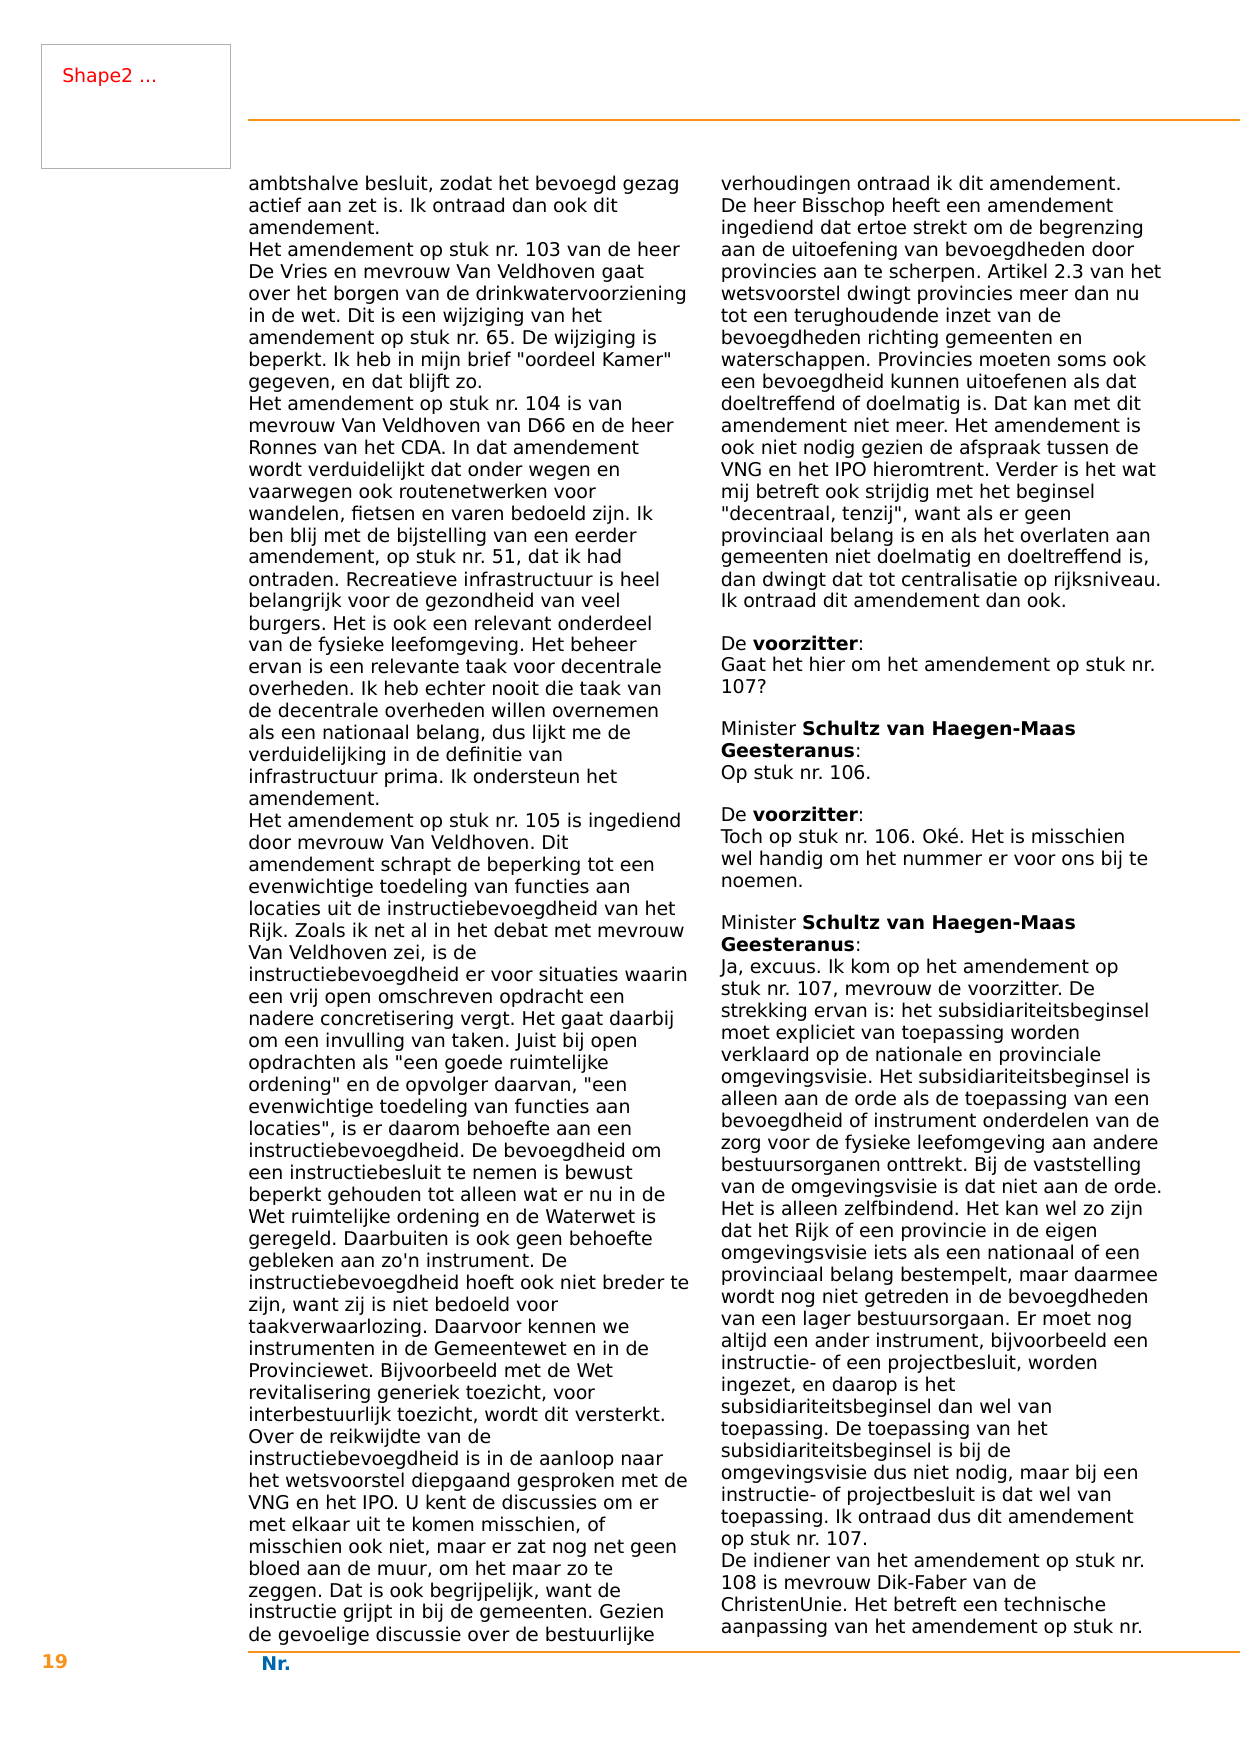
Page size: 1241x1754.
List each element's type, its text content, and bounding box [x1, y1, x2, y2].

text Toch op stuk nr. 106. Oké. Het is misschien wel handig om het nummer er voor ons bij te noemen. [721, 826, 1163, 892]
text De heer Bisschop heeft een amendement ingediend dat ertoe strekt om de begrenzing aan de uitoefening van bevoegdheden door provincies aan te scherpen. Artikel 2.3 van het wetsvoorstel dwingt provincies meer dan nu tot een terughoudende inzet van de bevoegdheden richting gemeenten en waterschappen. Provincies moeten soms ook een bevoegdheid kunnen uitoefenen als dat doeltreffend of doelmatig is. Dat kan met dit amendement niet meer. Het amendement is ook niet nodig gezien de afspraak tussen de VNG en het IPO hieromtrent. Verder is het wat mij betreft ook strijdig met het beginsel "decentraal, tenzij", want als er geen provinciaal belang is en als het overlaten aan gemeenten niet doelmatig en doeltreffend is, dan dwingt dat tot centralisatie op rijksniveau. Ik ontraad dit amendement dan ook. [721, 195, 1163, 612]
text Het amendement op stuk nr. 103 van de heer De Vries en mevrouw Van Veldhoven gaat over het borgen van de drinkwatervoorziening in de wet. Dit is een wijziging van het amendement op stuk nr. 65. De wijziging is beperkt. Ik heb in mijn brief "oordeel Kamer" gegeven, en dat blijft zo. [248, 239, 691, 393]
text Ja, excuus. Ik kom op het amendement op stuk nr. 107, mevrouw de voorzitter. De strekking ervan is: het subsidiariteitsbeginsel moet expliciet van toepassing worden verklaard op de nationale en provinciale omgevingsvisie. Het subsidiariteitsbeginsel is alleen aan de orde als de toepassing van een bevoegdheid of instrument onderdelen van de zorg voor de fysieke leefomgeving aan andere bestuursorganen onttrekt. Bij de vaststelling van de omgevingsvisie is dat niet aan de orde. Het is alleen zelfbindend. Het kan wel zo zijn dat het Rijk of een provincie in de eigen omgevingsvisie iets als een nationaal of een provinciaal belang bestempelt, maar daarmee wordt nog niet getreden in de bevoegdheden van een lager bestuursorgaan. Er moet nog altijd een ander instrument, bijvoorbeeld een instructie- of een projectbesluit, worden ingezet, en daarop is het subsidiariteitsbeginsel dan wel van toepassing. De toepassing van het subsidiariteitsbeginsel is bij de omgevingsvisie dus niet nodig, maar bij een instructie- of projectbesluit is dat wel van toepassing. Ik ontraad dus dit amendement op stuk nr. 107. [721, 956, 1163, 1549]
text Minister Schultz van Haegen-Maas Geesteranus: [721, 912, 1163, 956]
text De voorzitter: [721, 632, 1163, 654]
text Het amendement op stuk nr. 105 is ingediend door mevrouw Van Veldhoven. Dit amendement schrapt de beperking tot een evenwichtige toedeling van functies aan locaties uit de instructiebevoegdheid van het Rijk. Zoals ik net al in het debat met mevrouw Van Veldhoven zei, is de instructiebevoegdheid er voor situaties waarin een vrij open omschreven opdracht een nadere concretisering vergt. Het gaat daarbij om een invulling van taken. Juist bij open opdrachten als "een goede ruimtelijke ordening" en de opvolger daarvan, "een evenwichtige toedeling van functies aan locaties", is er daarom behoefte aan een instructiebevoegdheid. De bevoegdheid om een instructiebesluit te nemen is bewust beperkt gehouden tot alleen wat er nu in de Wet ruimtelijke ordening en de Waterwet is geregeld. Daarbuiten is ook geen behoefte gebleken aan zo'n instrument. De instructiebevoegdheid hoeft ook niet breder te zijn, want zij is niet bedoeld voor taakverwaarlozing. Daarvoor kennen we instrumenten in de Gemeentewet en in de Provinciewet. Bijvoorbeeld met de Wet revitalisering generiek toezicht, voor interbestuurlijk toezicht, wordt dit versterkt. Over de reikwijdte van de instructiebevoegdheid is in de aanloop naar het wetsvoorstel diepgaand gesproken met de VNG en het IPO. U kent de discussies om er met elkaar uit te komen misschien, of misschien ook niet, maar er zat nog net geen bloed aan de muur, om het maar zo te zeggen. Dat is ook begrijpelijk, want de instructie grijpt in bij de gemeenten. Gezien de gevoelige discussie over de bestuurlijke [248, 810, 691, 1645]
text Minister Schultz van Haegen-Maas Geesteranus: [721, 718, 1163, 762]
text De voorzitter: [721, 804, 1163, 826]
text De indiener van het amendement op stuk nr. 108 is mevrouw Dik-Faber van de ChristenUnie. Het betreft een technische aanpassing van het amendement op stuk nr. [721, 1549, 1163, 1637]
text Het amendement op stuk nr. 104 is van mevrouw Van Veldhoven van D66 en de heer Ronnes van het CDA. In dat amendement wordt verduidelijkt dat onder wegen en vaarwegen ook routenetwerken voor wandelen, fietsen en varen bedoeld zijn. Ik ben blij met de bijstelling van een eerder amendement, op stuk nr. 51, dat ik had ontraden. Recreatieve infrastructuur is heel belangrijk voor de gezondheid van veel burgers. Het is ook een relevant onderdeel van de fysieke leefomgeving. Het beheer ervan is een relevante taak voor decentrale overheden. Ik heb echter nooit die taak van de decentrale overheden willen overnemen als een nationaal belang, dus lijkt me de verduidelijking in de definitie van infrastructuur prima. Ik ondersteun het amendement. [248, 393, 691, 810]
text Op stuk nr. 106. [721, 762, 1163, 784]
text verhoudingen ontraad ik dit amendement. [721, 173, 1163, 195]
text Gaat het hier om het amendement op stuk nr. 107? [721, 654, 1163, 698]
text ambtshalve besluit, zodat het bevoegd gezag actief aan zet is. Ik ontraad dan ook dit amendement. [248, 173, 691, 239]
